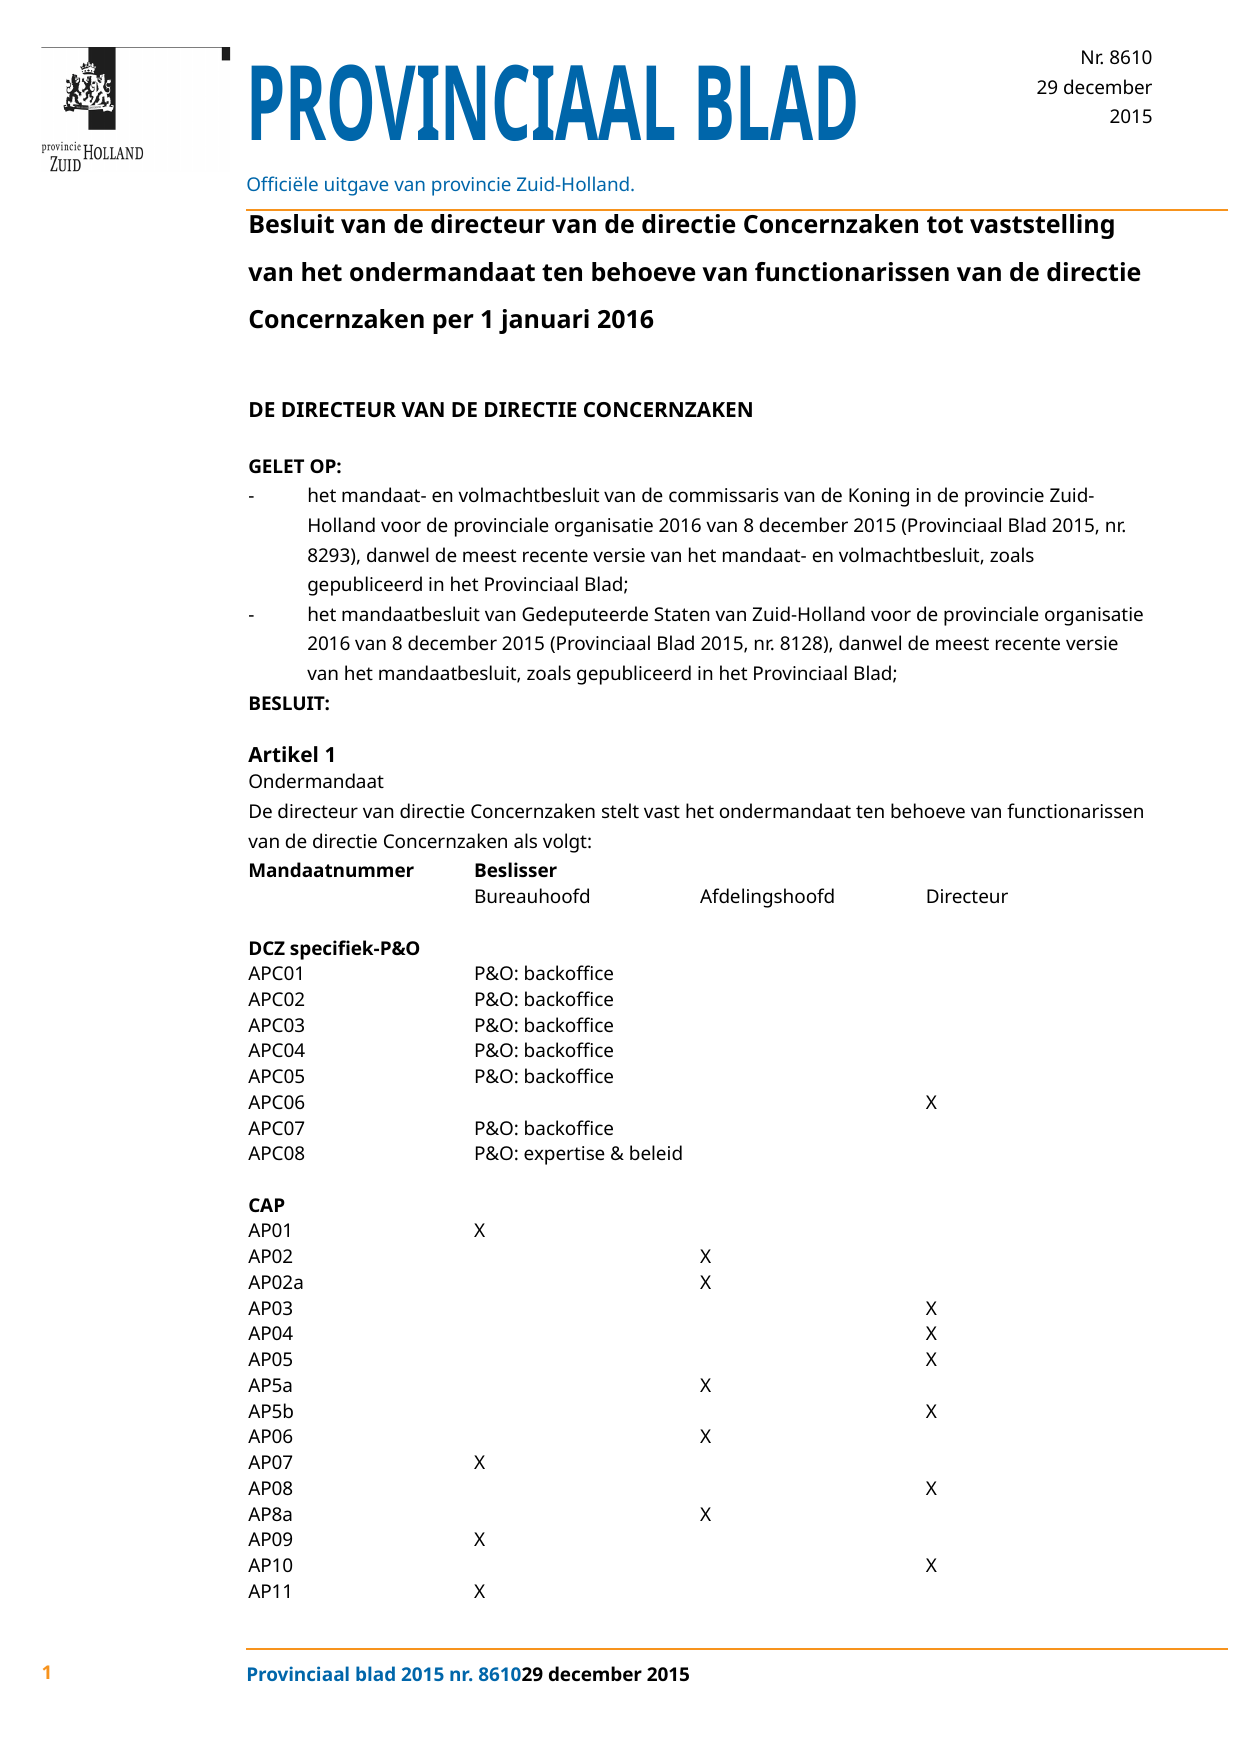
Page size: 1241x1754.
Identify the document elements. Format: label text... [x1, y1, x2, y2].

table_cell [926, 1192, 1152, 1218]
table_cell [474, 1475, 700, 1501]
table_cell AP8a [248, 1501, 474, 1526]
table_cell [474, 935, 700, 960]
table_cell [700, 1295, 926, 1321]
text BESLUIT: [248, 690, 1152, 716]
table_cell [474, 1269, 700, 1295]
table_cell [474, 1501, 700, 1526]
table_cell [700, 1089, 926, 1115]
table_cell [700, 1115, 926, 1141]
table_cell [474, 909, 700, 935]
table_cell [700, 1141, 926, 1166]
table_cell [474, 1346, 700, 1372]
table_cell [926, 935, 1152, 960]
table_cell [926, 1141, 1152, 1166]
table_cell [700, 960, 926, 986]
table_cell [474, 1192, 700, 1218]
text De directeur van directie Concernzaken stelt vast het ondermandaat ten behoeve van functionarissen van de directie Concernzaken als volgt: [248, 798, 1152, 853]
table_cell X [926, 1089, 1152, 1115]
table_cell [474, 1244, 700, 1269]
table_cell X [926, 1475, 1152, 1501]
table_cell X [474, 1526, 700, 1552]
table_cell [926, 1501, 1152, 1526]
table_cell X [926, 1398, 1152, 1423]
table_cell [926, 1372, 1152, 1398]
table_cell [474, 1166, 700, 1192]
table_cell [700, 986, 926, 1012]
table_cell [700, 1063, 926, 1089]
table_cell APC06 [248, 1089, 474, 1115]
table_cell [926, 1269, 1152, 1295]
table_header Mandaatnummer [248, 858, 474, 883]
table_cell P&O: backoffice [474, 986, 700, 1012]
table_cell [926, 1218, 1152, 1243]
table_cell [926, 1578, 1152, 1604]
table_cell [700, 1346, 926, 1372]
table_cell [926, 960, 1152, 986]
table_cell APC01 [248, 960, 474, 986]
table_cell [474, 1398, 700, 1423]
table_cell P&O: backoffice [474, 1012, 700, 1038]
table_cell [700, 1012, 926, 1038]
text GELET OP: [248, 453, 1152, 479]
table_cell APC08 [248, 1141, 474, 1166]
table_cell [926, 1115, 1152, 1141]
table_cell [926, 986, 1152, 1012]
table_cell [926, 1244, 1152, 1269]
picture [41, 47, 231, 172]
table_cell AP03 [248, 1295, 474, 1321]
table_cell AP02a [248, 1269, 474, 1295]
table_cell Bureauhoofd [474, 883, 700, 909]
table_cell CAP [248, 1192, 474, 1218]
text Artikel 1 [248, 740, 1152, 769]
table_cell [700, 1166, 926, 1192]
table_cell AP02 [248, 1244, 474, 1269]
table_cell AP01 [248, 1218, 474, 1243]
table_cell Directeur [926, 883, 1152, 909]
table_cell AP04 [248, 1321, 474, 1346]
table_cell [700, 1552, 926, 1578]
table_cell [700, 1526, 926, 1552]
table_cell [926, 1063, 1152, 1089]
table_cell APC07 [248, 1115, 474, 1141]
table_cell [248, 883, 474, 909]
table_cell AP5a [248, 1372, 474, 1398]
table_cell X [700, 1501, 926, 1526]
table_cell APC05 [248, 1063, 474, 1089]
table_cell [700, 1321, 926, 1346]
table_cell X [700, 1424, 926, 1449]
table_cell [700, 1578, 926, 1604]
table_cell [700, 909, 926, 935]
table_cell [700, 1218, 926, 1243]
table_cell [700, 1449, 926, 1475]
table_cell X [474, 1578, 700, 1604]
list het mandaatbesluit van Gedeputeerde Staten van Zuid-Holland voor de provinciale organisatie 2016 van 8 december 2015 (Provinciaal Blad 2015, nr. 8128), danwel de meest recente versie van het mandaatbesluit, zoals gepubliceerd in het Provinciaal Blad; [248, 601, 1152, 686]
table_cell APC02 [248, 986, 474, 1012]
table_cell AP10 [248, 1552, 474, 1578]
table_cell P&O: backoffice [474, 960, 700, 986]
table_cell X [926, 1321, 1152, 1346]
table_cell [248, 909, 474, 935]
table_cell [248, 1166, 474, 1192]
table_cell [700, 1038, 926, 1063]
table_cell [926, 1166, 1152, 1192]
text Besluit van de directeur van de directie Concernzaken tot vaststelling van het ondermandaat ten behoeve van functionarissen van de directie Concernzaken per 1 januari 2016 [248, 211, 1152, 336]
table_cell DCZ specifiek-P&O [248, 935, 474, 960]
table_cell AP5b [248, 1398, 474, 1423]
table_cell X [926, 1295, 1152, 1321]
table_cell [700, 935, 926, 960]
table_cell [926, 1424, 1152, 1449]
table_cell AP08 [248, 1475, 474, 1501]
table_cell [700, 1192, 926, 1218]
table_cell [926, 1526, 1152, 1552]
table_cell Afdelingshoofd [700, 883, 926, 909]
table_cell X [926, 1346, 1152, 1372]
table_cell P&O: backoffice [474, 1063, 700, 1089]
table_cell AP06 [248, 1424, 474, 1449]
table_cell X [474, 1218, 700, 1243]
text Ondermandaat [248, 769, 1152, 794]
table_cell X [926, 1552, 1152, 1578]
table_cell P&O: backoffice [474, 1115, 700, 1141]
table_cell [474, 1372, 700, 1398]
table_cell X [700, 1269, 926, 1295]
table_cell AP09 [248, 1526, 474, 1552]
table_cell X [474, 1449, 700, 1475]
table_cell [926, 1012, 1152, 1038]
list het mandaat- en volmachtbesluit van de commissaris van de Koning in de provincie Zuid-Holland voor de provinciale organisatie 2016 van 8 december 2015 (Provinciaal Blad 2015, nr. 8293), danwel de meest recente versie van het mandaat- en volmachtbesluit, zoals gepubliceerd in het Provinciaal Blad; [248, 483, 1152, 597]
table_cell [926, 1038, 1152, 1063]
table_cell [474, 1321, 700, 1346]
table_cell P&O: expertise & beleid [474, 1141, 700, 1166]
table_cell X [700, 1244, 926, 1269]
table_cell [700, 1475, 926, 1501]
table_cell [926, 909, 1152, 935]
table_header Beslisser [474, 858, 1152, 883]
table_cell AP07 [248, 1449, 474, 1475]
table_cell [474, 1295, 700, 1321]
table_cell X [700, 1372, 926, 1398]
table_cell P&O: backoffice [474, 1038, 700, 1063]
text DE DIRECTEUR VAN DE DIRECTIE CONCERNZAKEN [248, 395, 1152, 423]
table_cell AP11 [248, 1578, 474, 1604]
table_cell [474, 1424, 700, 1449]
table_cell APC03 [248, 1012, 474, 1038]
table_cell [700, 1398, 926, 1423]
table_cell [926, 1449, 1152, 1475]
table_cell AP05 [248, 1346, 474, 1372]
table_cell APC04 [248, 1038, 474, 1063]
table_cell [474, 1089, 700, 1115]
table_cell [474, 1552, 700, 1578]
